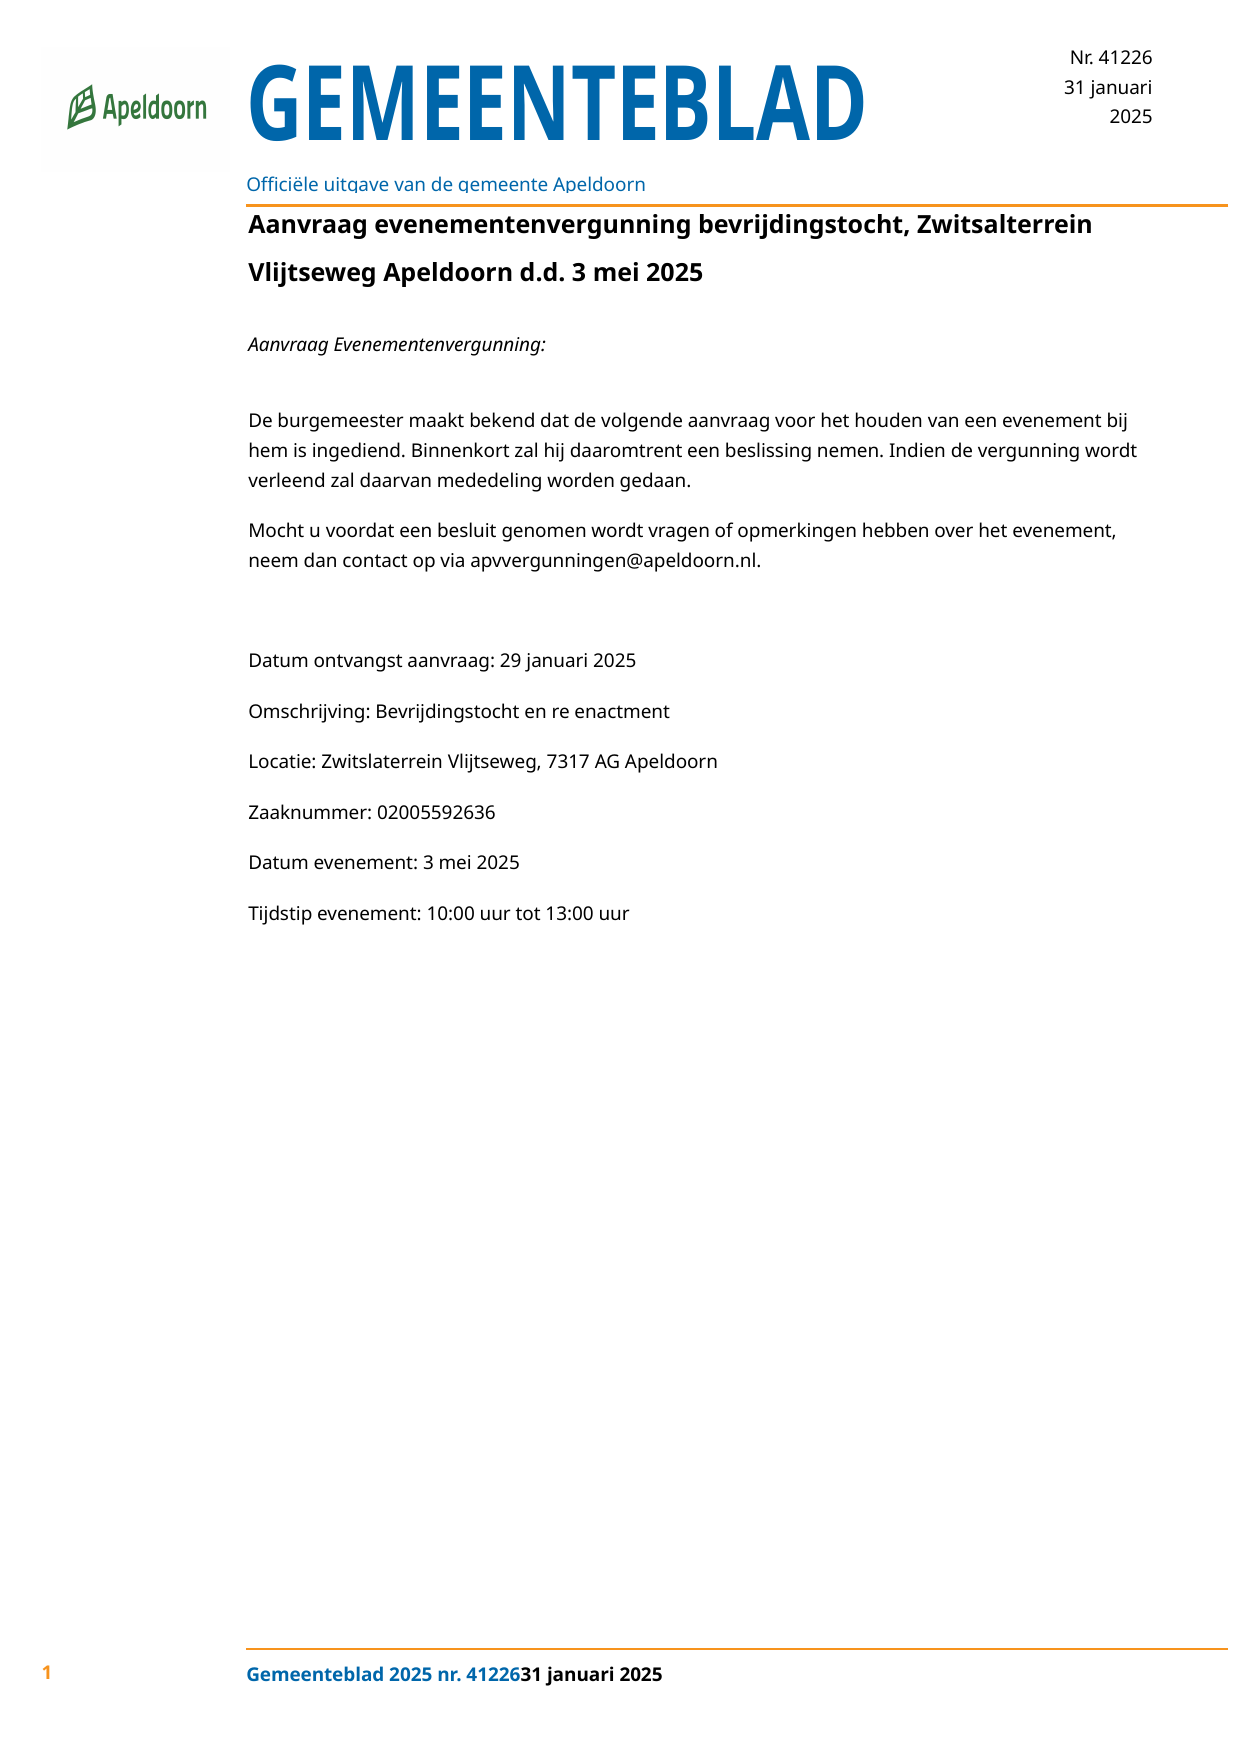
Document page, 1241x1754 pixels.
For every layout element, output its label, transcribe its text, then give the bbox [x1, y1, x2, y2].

text Zaaknummer: 02005592636 [248, 799, 1152, 824]
text De burgemeester maakt bekend dat de volgende aanvraag voor het houden van een evenement bij hem is ingediend. Binnenkort zal hij daaromtrent een beslissing nemen. Indien de vergunning wordt verleend zal daarvan mededeling worden gedaan. [248, 408, 1152, 492]
text Aanvraag Evenementenvergunning: [248, 331, 1152, 357]
text Datum evenement: 3 mei 2025 [248, 849, 1152, 875]
text Aanvraag evenementenvergunning bevrijdingstocht, Zwitsalterrein Vlijtseweg Apeldoorn d.d. 3 mei 2025 [248, 207, 1152, 288]
text Tijdstip evenement: 10:00 uur tot 13:00 uur [248, 900, 1152, 925]
text Datum ontvangst aanvraag: 29 januari 2025 [248, 648, 1152, 673]
text Locatie: Zwitslaterrein Vlijtseweg, 7317 AG Apeldoorn [248, 748, 1152, 774]
text Mocht u voordat een besluit genomen wordt vragen of opmerkingen hebben over het evenement, neem dan contact op via apvvergunningen@apeldoorn.nl. [248, 517, 1152, 572]
text Omschrijving: Bevrijdingstocht en re enactment [248, 698, 1152, 724]
picture [41, 47, 231, 172]
